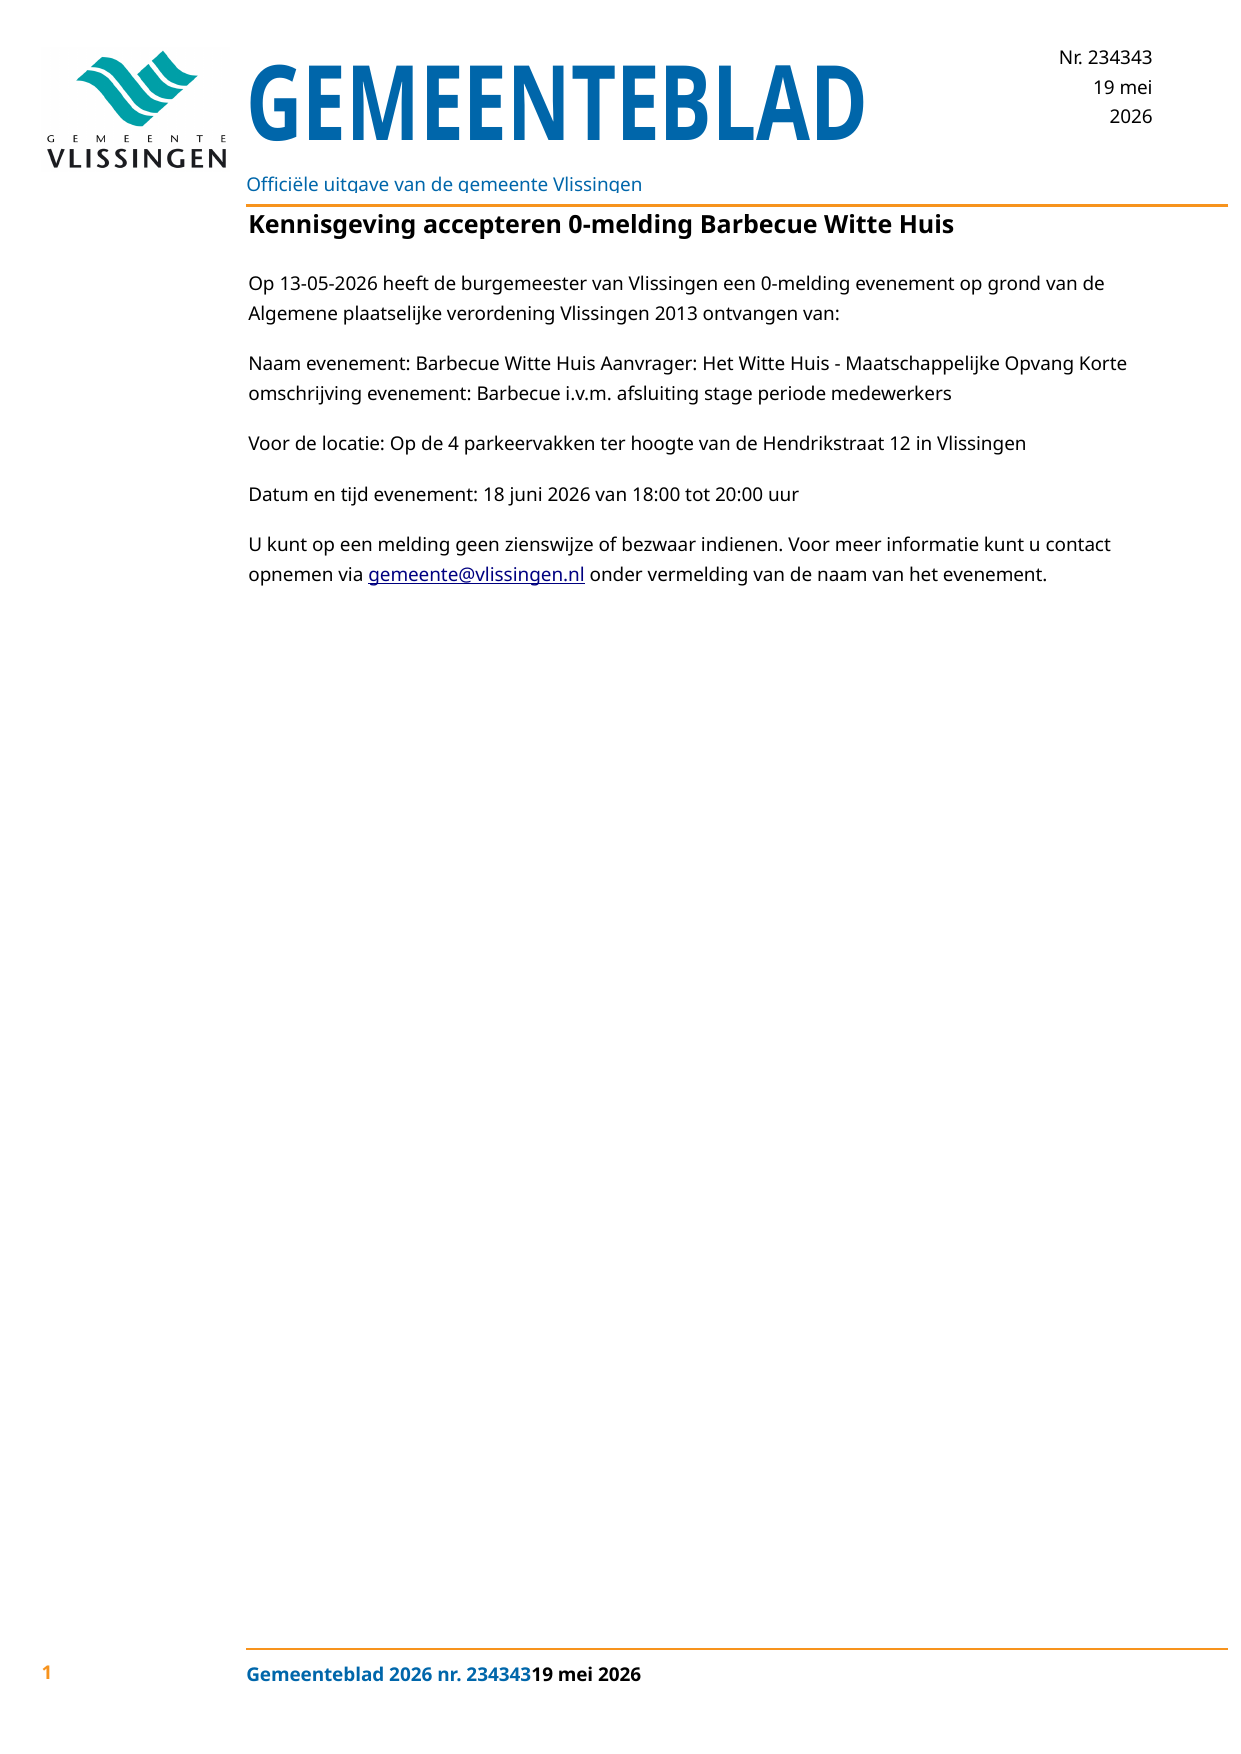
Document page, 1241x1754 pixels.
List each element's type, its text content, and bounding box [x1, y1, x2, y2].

text Voor de locatie: Op de 4 parkeervakken ter hoogte van de Hendrikstraat 12 in Vlissingen [248, 430, 1152, 456]
text Kennisgeving accepteren 0-melding Barbecue Witte Huis [248, 207, 1152, 241]
text Datum en tijd evenement: 18 juni 2026 van 18:00 tot 20:00 uur [248, 481, 1152, 506]
text Op 13-05-2026 heeft de burgemeester van Vlissingen een 0-melding evenement op grond van de Algemene plaatselijke verordening Vlissingen 2013 ontvangen van: [248, 270, 1152, 326]
picture [41, 47, 231, 172]
text U kunt op een melding geen zienswijze of bezwaar indienen. Voor meer informatie kunt u contact opnemen via gemeente@vlissingen.nl onder vermelding van de naam van het evenement. [248, 531, 1152, 586]
text Naam evenement: Barbecue Witte Huis Aanvrager: Het Witte Huis - Maatschappelijke Opvang Korte omschrijving evenement: Barbecue i.v.m. afsluiting stage periode medewerkers [248, 350, 1152, 406]
